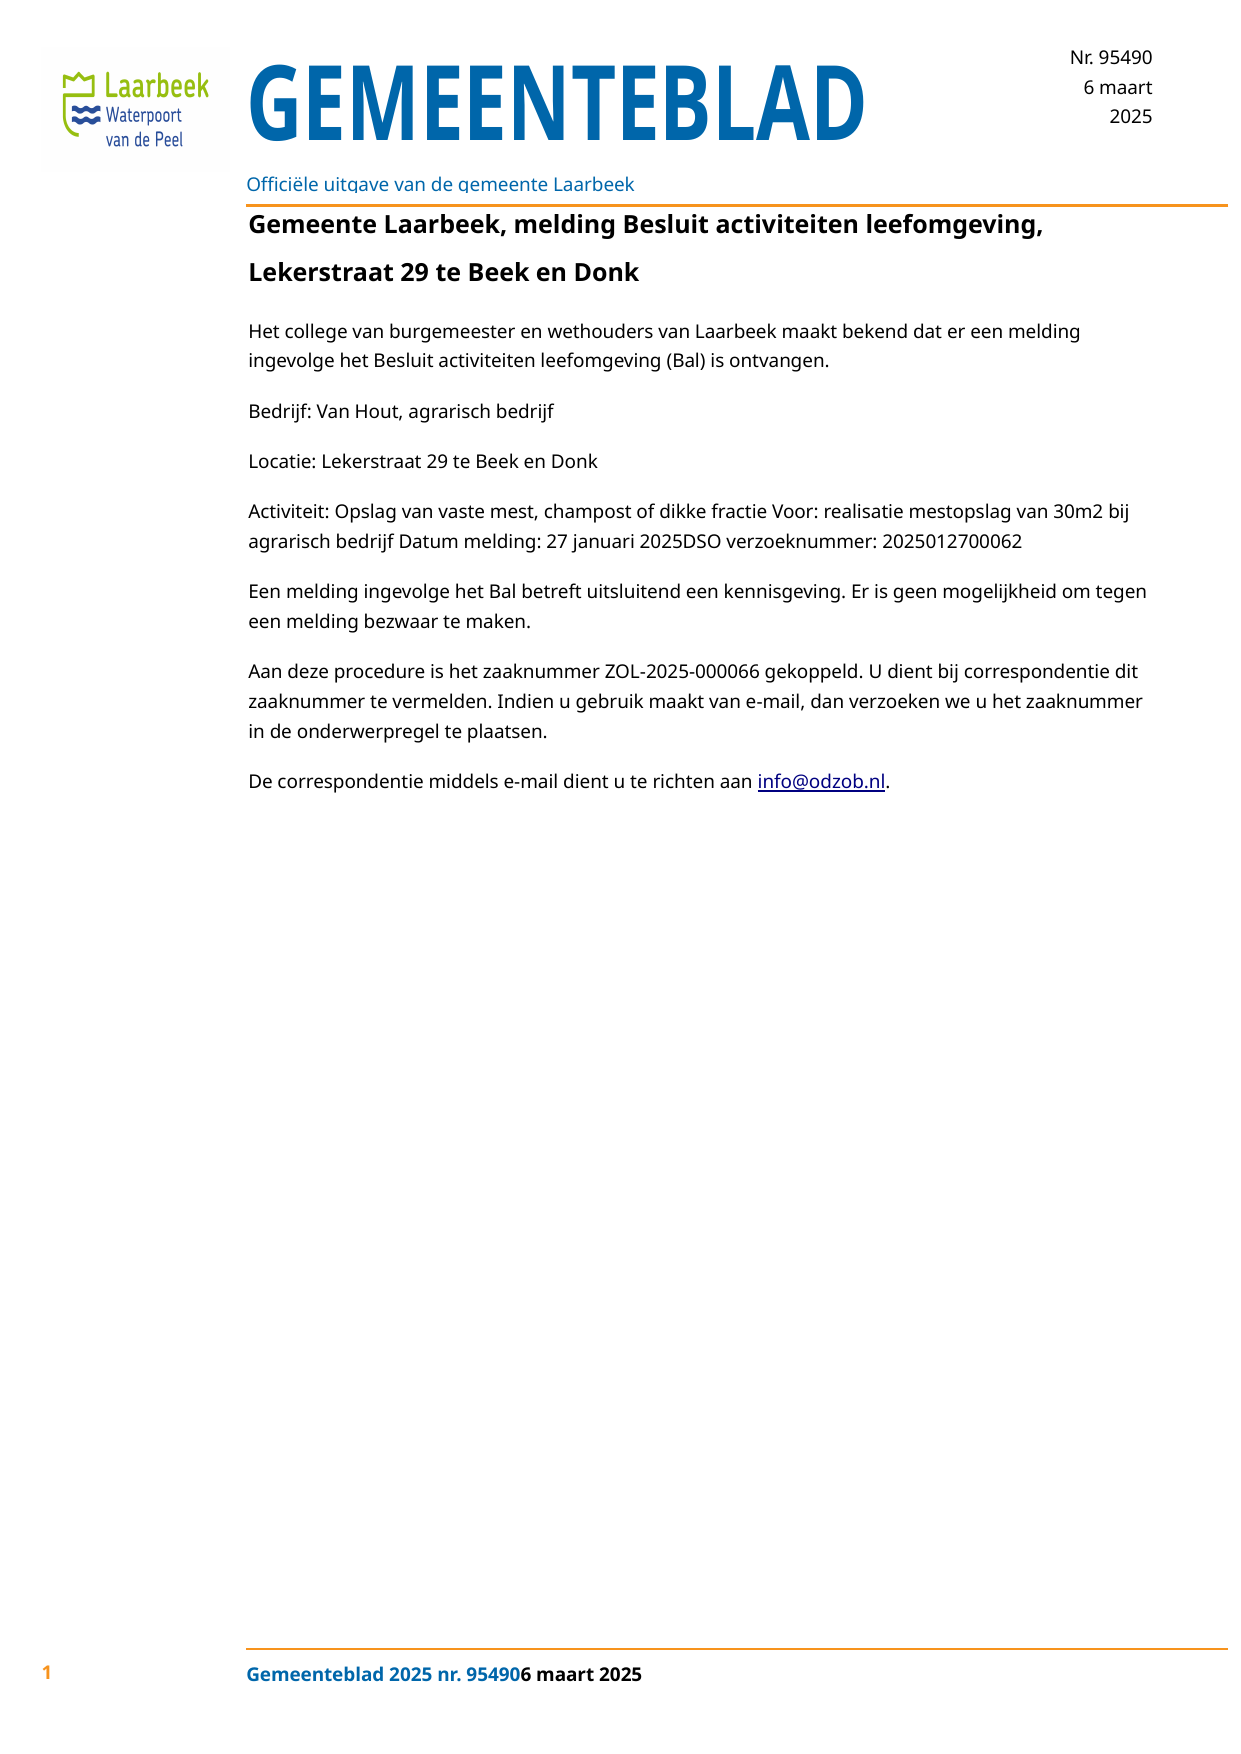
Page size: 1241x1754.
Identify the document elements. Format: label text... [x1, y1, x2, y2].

text Locatie: Lekerstraat 29​ te Beek en Donk [248, 448, 1152, 474]
text Het college van burgemeester en wethouders van Laarbeek maakt bekend dat er een melding ingevolge het Besluit activiteiten leefomgeving (Bal) is ontvangen. [248, 318, 1152, 373]
text De correspondentie middels e-mail dient u te richten aan info@odzob.nl. [248, 768, 1152, 794]
text Een melding ingevolge het Bal betreft uitsluitend een kennisgeving. Er is geen mogelijkheid om tegen een melding bezwaar te maken. [248, 579, 1152, 634]
text Bedrijf: Van Hout, agrarisch bedrijf [248, 398, 1152, 424]
text Aan deze procedure is het zaaknummer ZOL-2025-000066 gekoppeld. U dient bij correspondentie dit zaaknummer te vermelden. Indien u gebruik maakt van e-mail, dan verzoeken we u het zaaknummer in de onderwerpregel te plaatsen. [248, 659, 1152, 744]
picture [41, 47, 231, 172]
text Activiteit: Opslag van vaste mest, champost of dikke fractie Voor: realisatie mestopslag van 30m2 bij agrarisch bedrijf Datum melding: 27 januari 2025DSO verzoeknummer: 2025012700062 [248, 499, 1152, 554]
text Gemeente Laarbeek, melding Besluit activiteiten leefomgeving, Lekerstraat 29​ te Beek en Donk [248, 207, 1152, 288]
